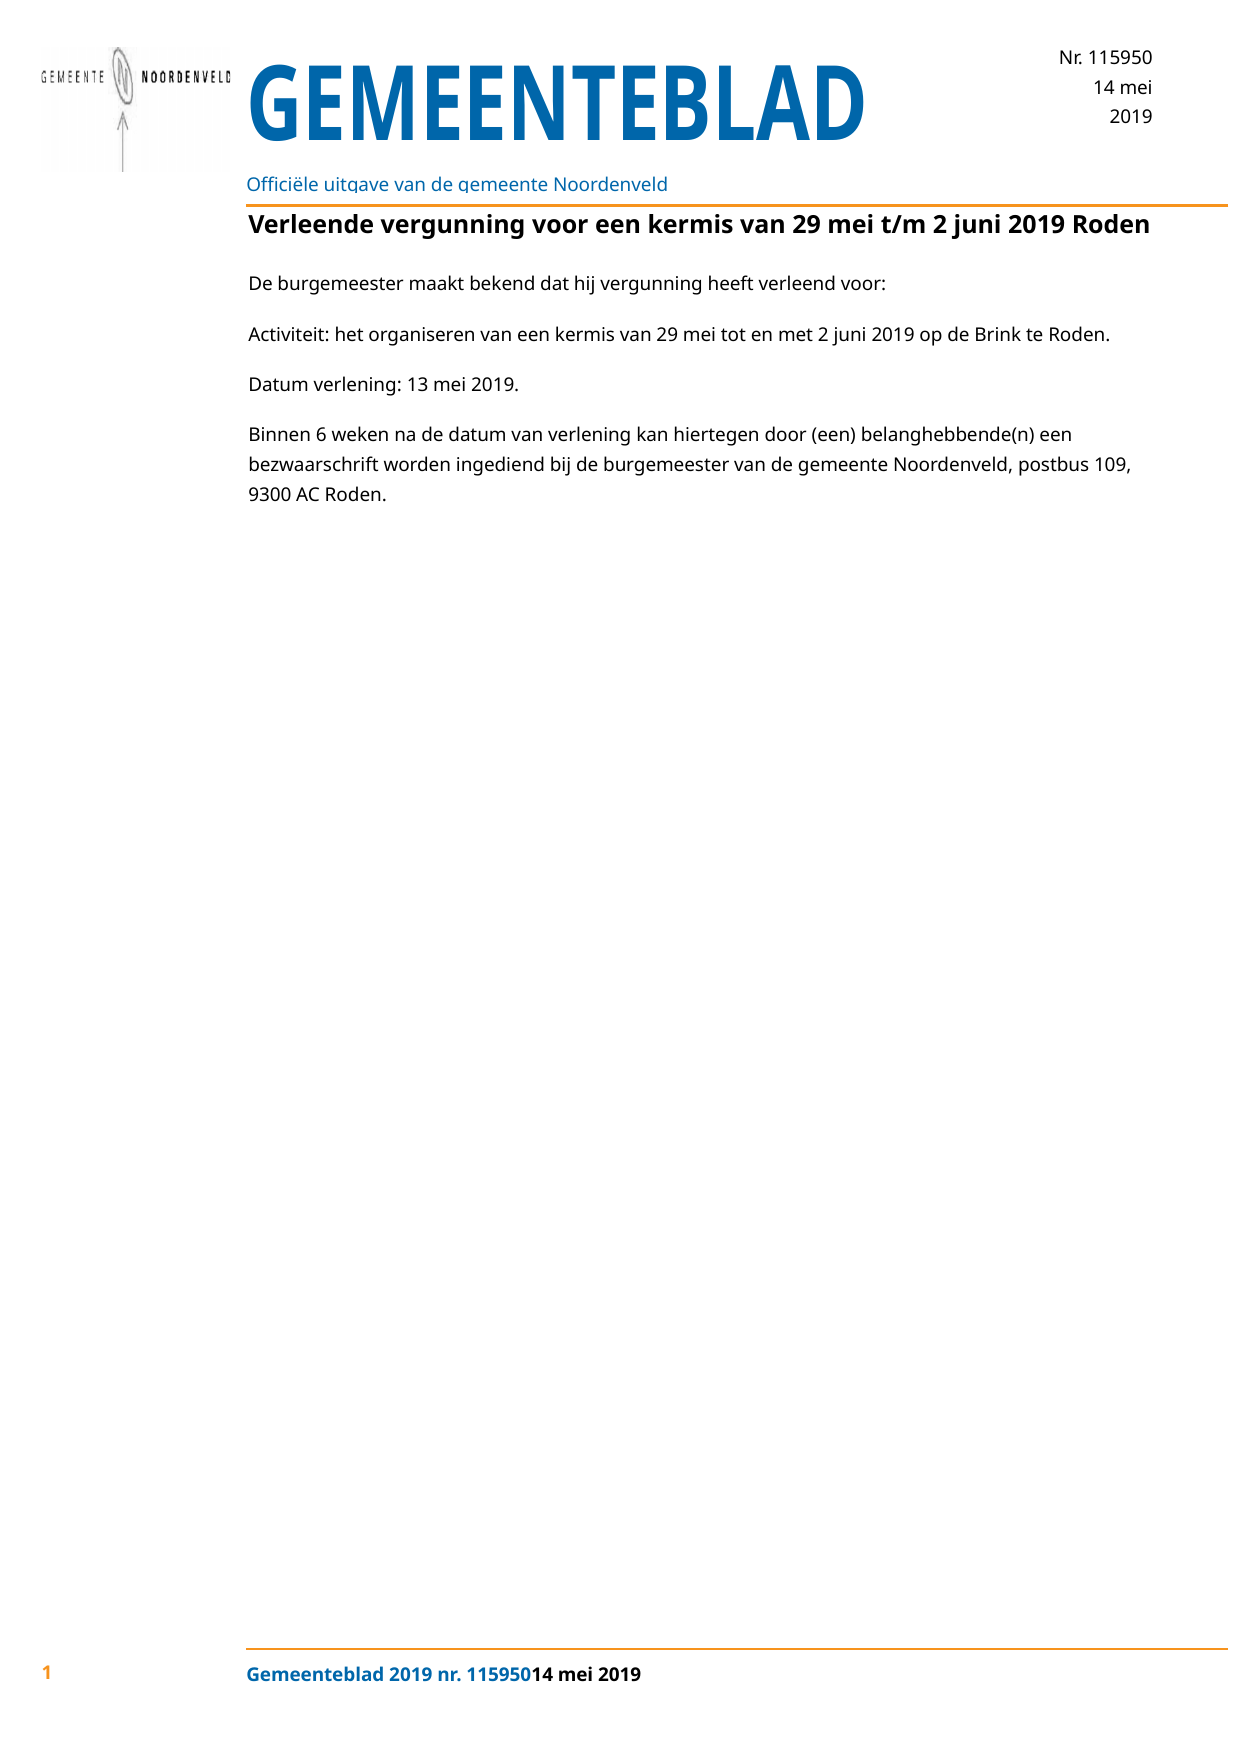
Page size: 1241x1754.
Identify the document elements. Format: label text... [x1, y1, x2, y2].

text Activiteit: het organiseren van een kermis van 29 mei tot en met 2 juni 2019 op de Brink te Roden. [248, 321, 1152, 346]
text Verleende vergunning voor een kermis van 29 mei t/m 2 juni 2019 Roden [248, 207, 1152, 241]
text Datum verlening: 13 mei 2019. [248, 371, 1152, 397]
picture [41, 47, 231, 172]
text Binnen 6 weken na de datum van verlening kan hiertegen door (een) belanghebbende(n) een bezwaarschrift worden ingediend bij de burgemeester van de gemeente Noordenveld, postbus 109, 9300 AC Roden. [248, 422, 1152, 506]
text De burgemeester maakt bekend dat hij vergunning heeft verleend voor: [248, 270, 1152, 296]
